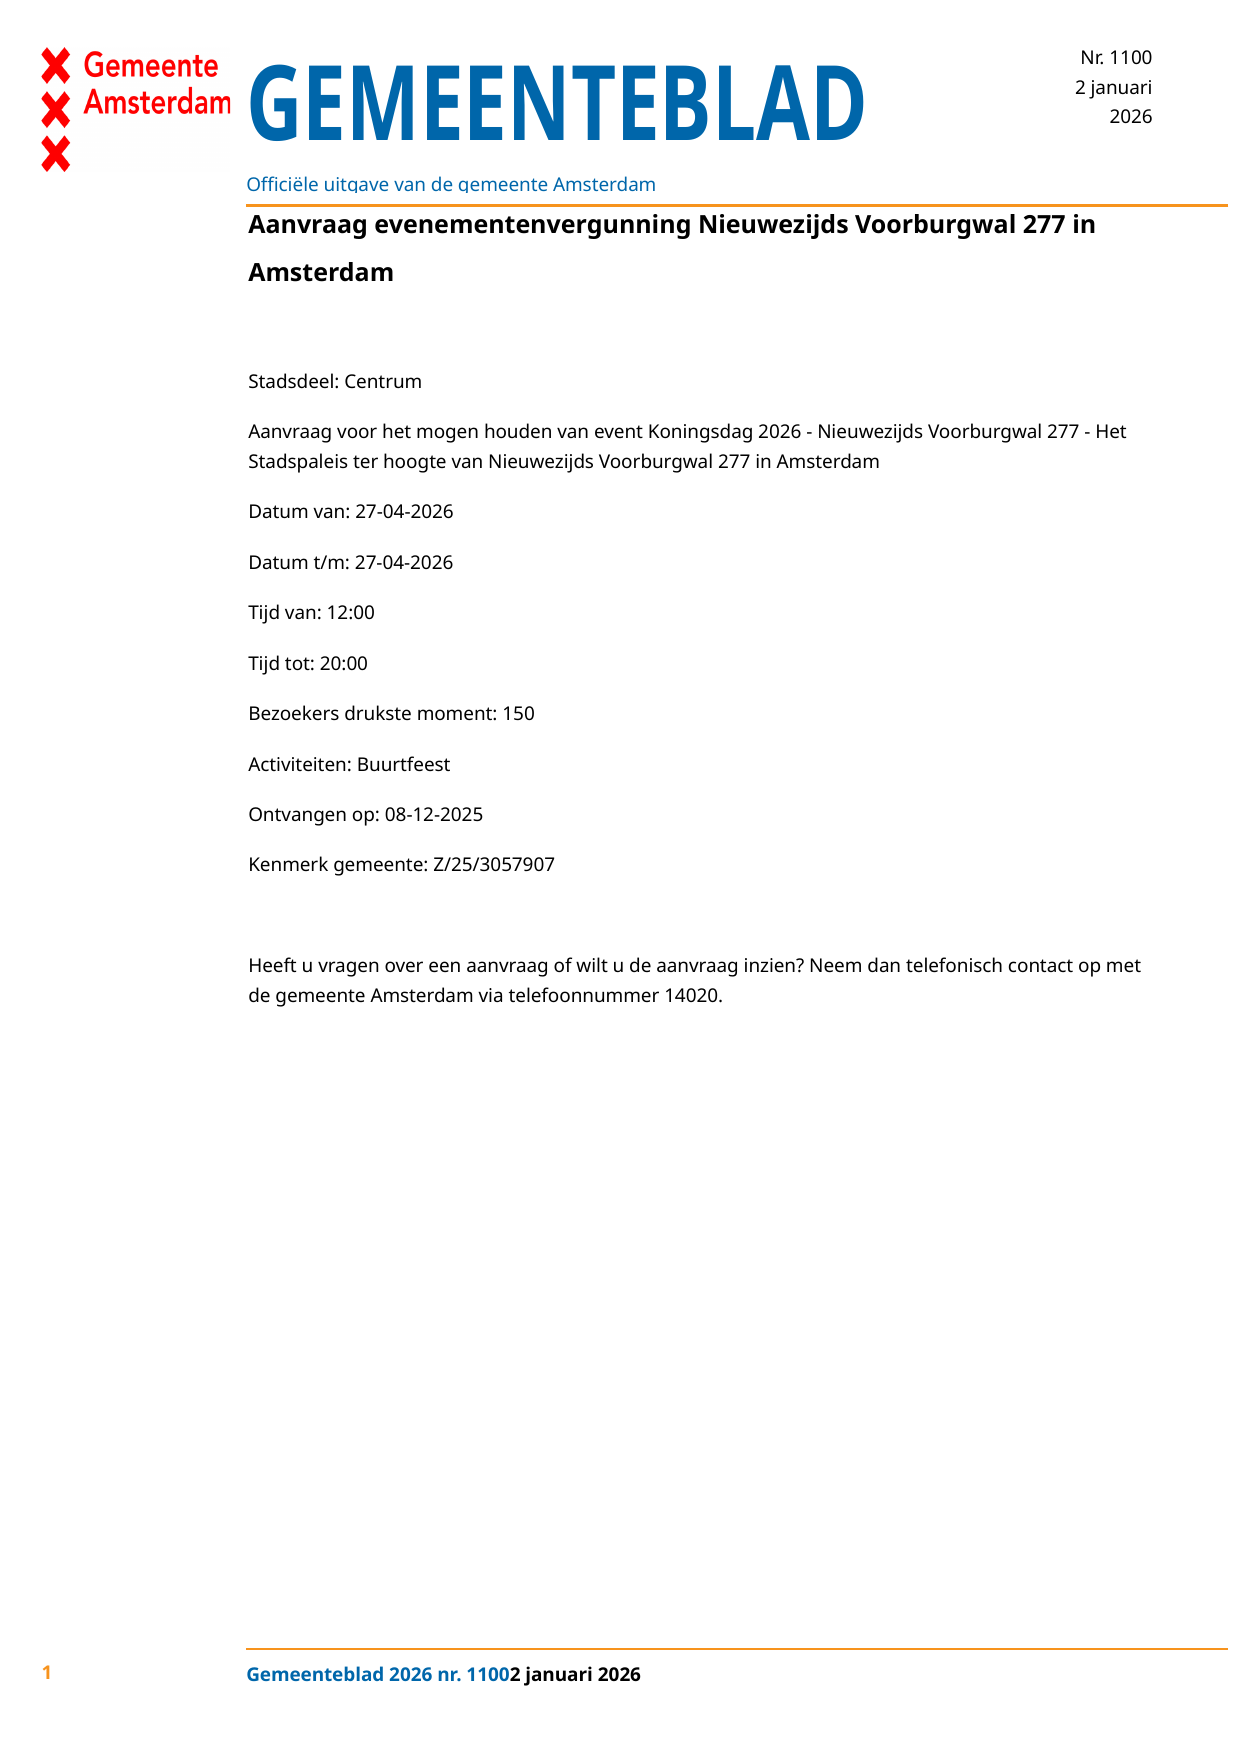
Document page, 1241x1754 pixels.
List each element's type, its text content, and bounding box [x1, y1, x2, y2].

text Aanvraag voor het mogen houden van event Koningsdag 2026 - Nieuwezijds Voorburgwal 277 - Het Stadspaleis ter hoogte van Nieuwezijds Voorburgwal 277 in Amsterdam [248, 419, 1152, 474]
text Bezoekers drukste moment: 150 [248, 700, 1152, 726]
text Aanvraag evenementenvergunning Nieuwezijds Voorburgwal 277 in Amsterdam [248, 207, 1152, 288]
text Datum van: 27-04-2026 [248, 499, 1152, 524]
text Activiteiten: Buurtfeest [248, 751, 1152, 777]
text Tijd van: 12:00 [248, 599, 1152, 625]
text Heeft u vragen over een aanvraag of wilt u de aanvraag inzien? Neem dan telefonisch contact op met de gemeente Amsterdam via telefoonnummer 14020. [248, 952, 1152, 1008]
picture [41, 47, 231, 172]
text Stadsdeel: Centrum [248, 368, 1152, 394]
text Tijd tot: 20:00 [248, 650, 1152, 676]
text Datum t/m: 27-04-2026 [248, 549, 1152, 575]
text Kenmerk gemeente: Z/25/3057907 [248, 852, 1152, 877]
text Ontvangen op: 08-12-2025 [248, 801, 1152, 827]
